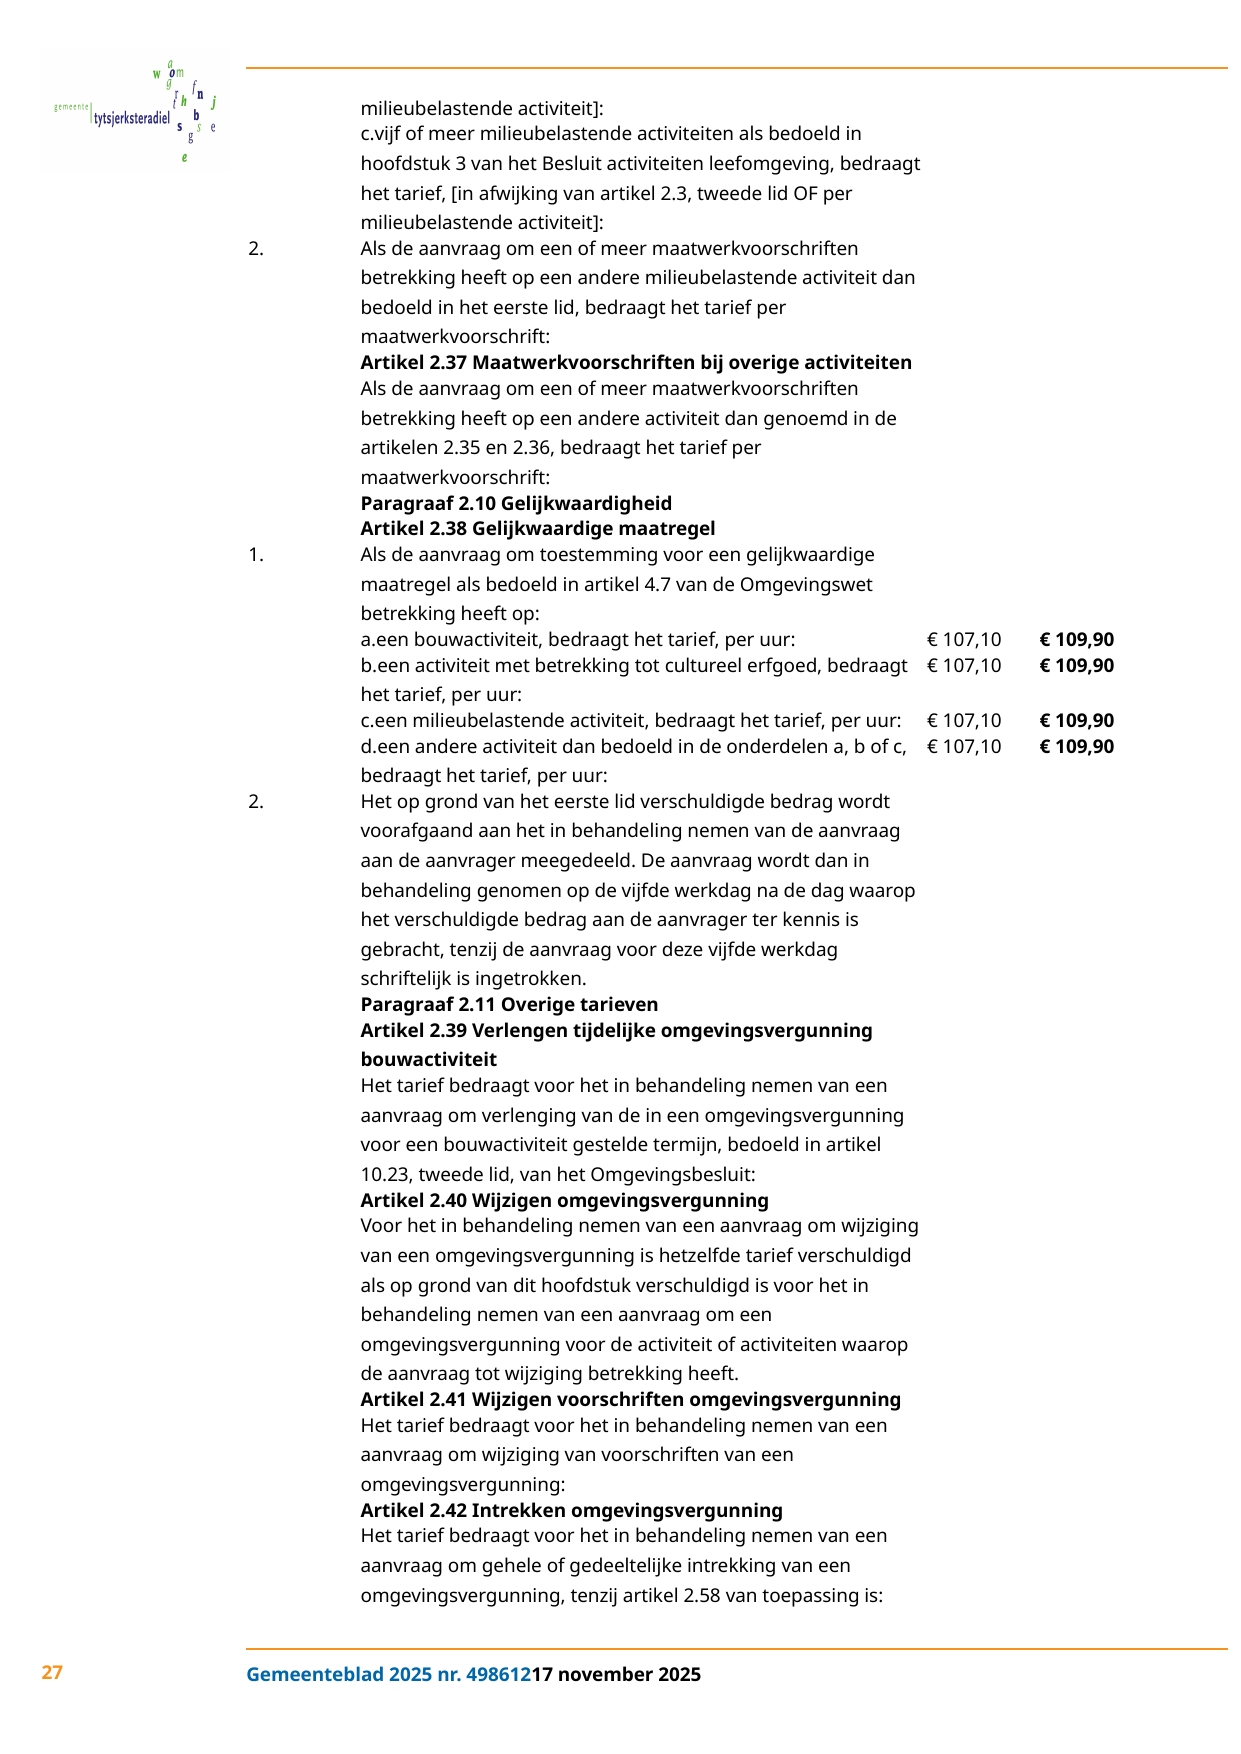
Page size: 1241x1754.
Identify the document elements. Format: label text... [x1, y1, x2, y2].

table_cell Artikel 2.41 Wijzigen voorschriften omgevingsvergunning [360, 1386, 927, 1412]
table_cell [927, 1213, 1039, 1386]
picture [41, 47, 231, 172]
table_cell milieubelastende activiteit]: [360, 95, 927, 121]
table_cell [248, 1497, 360, 1523]
table_cell Het tarief bedraagt voor het in behandeling nemen van een aanvraag om gehele of gedeeltelijke intrekking van een omgevingsvergunning, tenzij artikel 2.58 van toepassing is: [360, 1523, 927, 1607]
table_cell [1039, 1213, 1152, 1386]
table_cell Artikel 2.38 Gelijkwaardige maatregel [360, 515, 927, 541]
table_cell [248, 1523, 360, 1607]
table_cell [248, 652, 360, 707]
table_cell [248, 1187, 360, 1213]
table_cell [927, 541, 1039, 626]
table_cell [248, 1213, 360, 1386]
table_cell € 107,10 [927, 707, 1039, 733]
table_cell Het tarief bedraagt voor het in behandeling nemen van een aanvraag om wijziging van voorschriften van een omgevingsvergunning: [360, 1412, 927, 1497]
table_cell Artikel 2.39 Verlengen tijdelijke omgevingsvergunning bouwactiviteit [360, 1017, 927, 1072]
table_cell [248, 1412, 360, 1497]
table_cell [927, 1073, 1039, 1187]
table_cell 2. [248, 235, 360, 349]
table_cell [1039, 350, 1152, 375]
table_cell [1039, 235, 1152, 349]
table_cell c.een milieubelastende activiteit, bedraagt het tarief, per uur: [360, 707, 927, 733]
table_cell [927, 1523, 1039, 1607]
table_cell € 107,10 [927, 626, 1039, 652]
table_cell b.een activiteit met betrekking tot cultureel erfgoed, bedraagt het tarief, per uur: [360, 652, 927, 707]
table_cell 2. [248, 788, 360, 991]
table_cell Paragraaf 2.11 Overige tarieven [360, 991, 927, 1017]
table_cell [1039, 1017, 1152, 1072]
table_cell [248, 1386, 360, 1412]
table_cell [248, 1073, 360, 1187]
table_cell Artikel 2.37 Maatwerkvoorschriften bij overige activiteiten [360, 350, 927, 375]
table_cell [1039, 788, 1152, 991]
table_cell € 109,90 [1039, 652, 1152, 707]
table_cell [1039, 1523, 1152, 1607]
table_cell [927, 350, 1039, 375]
table_cell [927, 235, 1039, 349]
table_cell [927, 515, 1039, 541]
table_cell [248, 375, 360, 490]
table_cell [1039, 1412, 1152, 1497]
table_cell [1039, 1187, 1152, 1213]
table_cell [927, 95, 1039, 121]
table_cell € 107,10 [927, 652, 1039, 707]
table_cell 1. [248, 541, 360, 626]
table_cell [927, 1187, 1039, 1213]
table_cell [1039, 95, 1152, 121]
table_cell [248, 95, 360, 121]
table_cell [248, 733, 360, 788]
table_cell [248, 515, 360, 541]
table_cell [248, 1017, 360, 1072]
table_cell [927, 1412, 1039, 1497]
table_cell [1039, 1073, 1152, 1187]
table_cell a.een bouwactiviteit, bedraagt het tarief, per uur: [360, 626, 927, 652]
table_cell [1039, 991, 1152, 1017]
table_cell [927, 375, 1039, 490]
table_cell [927, 1497, 1039, 1523]
table_cell c.vijf of meer milieubelastende activiteiten als bedoeld in hoofdstuk 3 van het Besluit activiteiten leefomgeving, bedraagt het tarief, [in afwijking van artikel 2.3, tweede lid OF per milieubelastende activiteit]: [360, 121, 927, 235]
table_cell [927, 788, 1039, 991]
table_cell d.een andere activiteit dan bedoeld in de onderdelen a, b of c, bedraagt het tarief, per uur: [360, 733, 927, 788]
table_cell € 109,90 [1039, 707, 1152, 733]
table_cell € 107,10 [927, 733, 1039, 788]
table_cell [1039, 490, 1152, 515]
table_cell [248, 350, 360, 375]
table_cell [1039, 515, 1152, 541]
table_cell [248, 991, 360, 1017]
table_cell [1039, 1386, 1152, 1412]
table_cell € 109,90 [1039, 733, 1152, 788]
table_cell [927, 490, 1039, 515]
table_cell [1039, 121, 1152, 235]
table_cell [927, 1017, 1039, 1072]
table_cell [248, 707, 360, 733]
table_cell Artikel 2.42 Intrekken omgevingsvergunning [360, 1497, 927, 1523]
table_cell [248, 490, 360, 515]
table_cell [248, 626, 360, 652]
table_cell [1039, 1497, 1152, 1523]
table_cell Als de aanvraag om een of meer maatwerkvoorschriften betrekking heeft op een andere activiteit dan genoemd in de artikelen 2.35 en 2.36, bedraagt het tarief per maatwerkvoorschrift: [360, 375, 927, 490]
table_cell [927, 121, 1039, 235]
table_cell [1039, 375, 1152, 490]
table_cell Als de aanvraag om een of meer maatwerkvoorschriften betrekking heeft op een andere milieubelastende activiteit dan bedoeld in het eerste lid, bedraagt het tarief per maatwerkvoorschrift: [360, 235, 927, 349]
table_cell Artikel 2.40 Wijzigen omgevingsvergunning [360, 1187, 927, 1213]
table_cell Als de aanvraag om toestemming voor een gelijkwaardige maatregel als bedoeld in artikel 4.7 van de Omgevingswet betrekking heeft op: [360, 541, 927, 626]
table_cell [1039, 541, 1152, 626]
table_cell [248, 121, 360, 235]
table_cell [927, 1386, 1039, 1412]
table_cell € 109,90 [1039, 626, 1152, 652]
table_cell Paragraaf 2.10 Gelijkwaardigheid [360, 490, 927, 515]
table_cell [927, 991, 1039, 1017]
table_cell Het op grond van het eerste lid verschuldigde bedrag wordt voorafgaand aan het in behandeling nemen van de aanvraag aan de aanvrager meegedeeld. De aanvraag wordt dan in behandeling genomen op de vijfde werkdag na de dag waarop het verschuldigde bedrag aan de aanvrager ter kennis is gebracht, tenzij de aanvraag voor deze vijfde werkdag schriftelijk is ingetrokken. [360, 788, 927, 991]
table_cell Het tarief bedraagt voor het in behandeling nemen van een aanvraag om verlenging van de in een omgevingsvergunning voor een bouwactiviteit gestelde termijn, bedoeld in artikel 10.23, tweede lid, van het Omgevingsbesluit: [360, 1073, 927, 1187]
table_cell Voor het in behandeling nemen van een aanvraag om wijziging van een omgevingsvergunning is hetzelfde tarief verschuldigd als op grond van dit hoofdstuk verschuldigd is voor het in behandeling nemen van een aanvraag om een omgevingsvergunning voor de activiteit of activiteiten waarop de aanvraag tot wijziging betrekking heeft. [360, 1213, 927, 1386]
